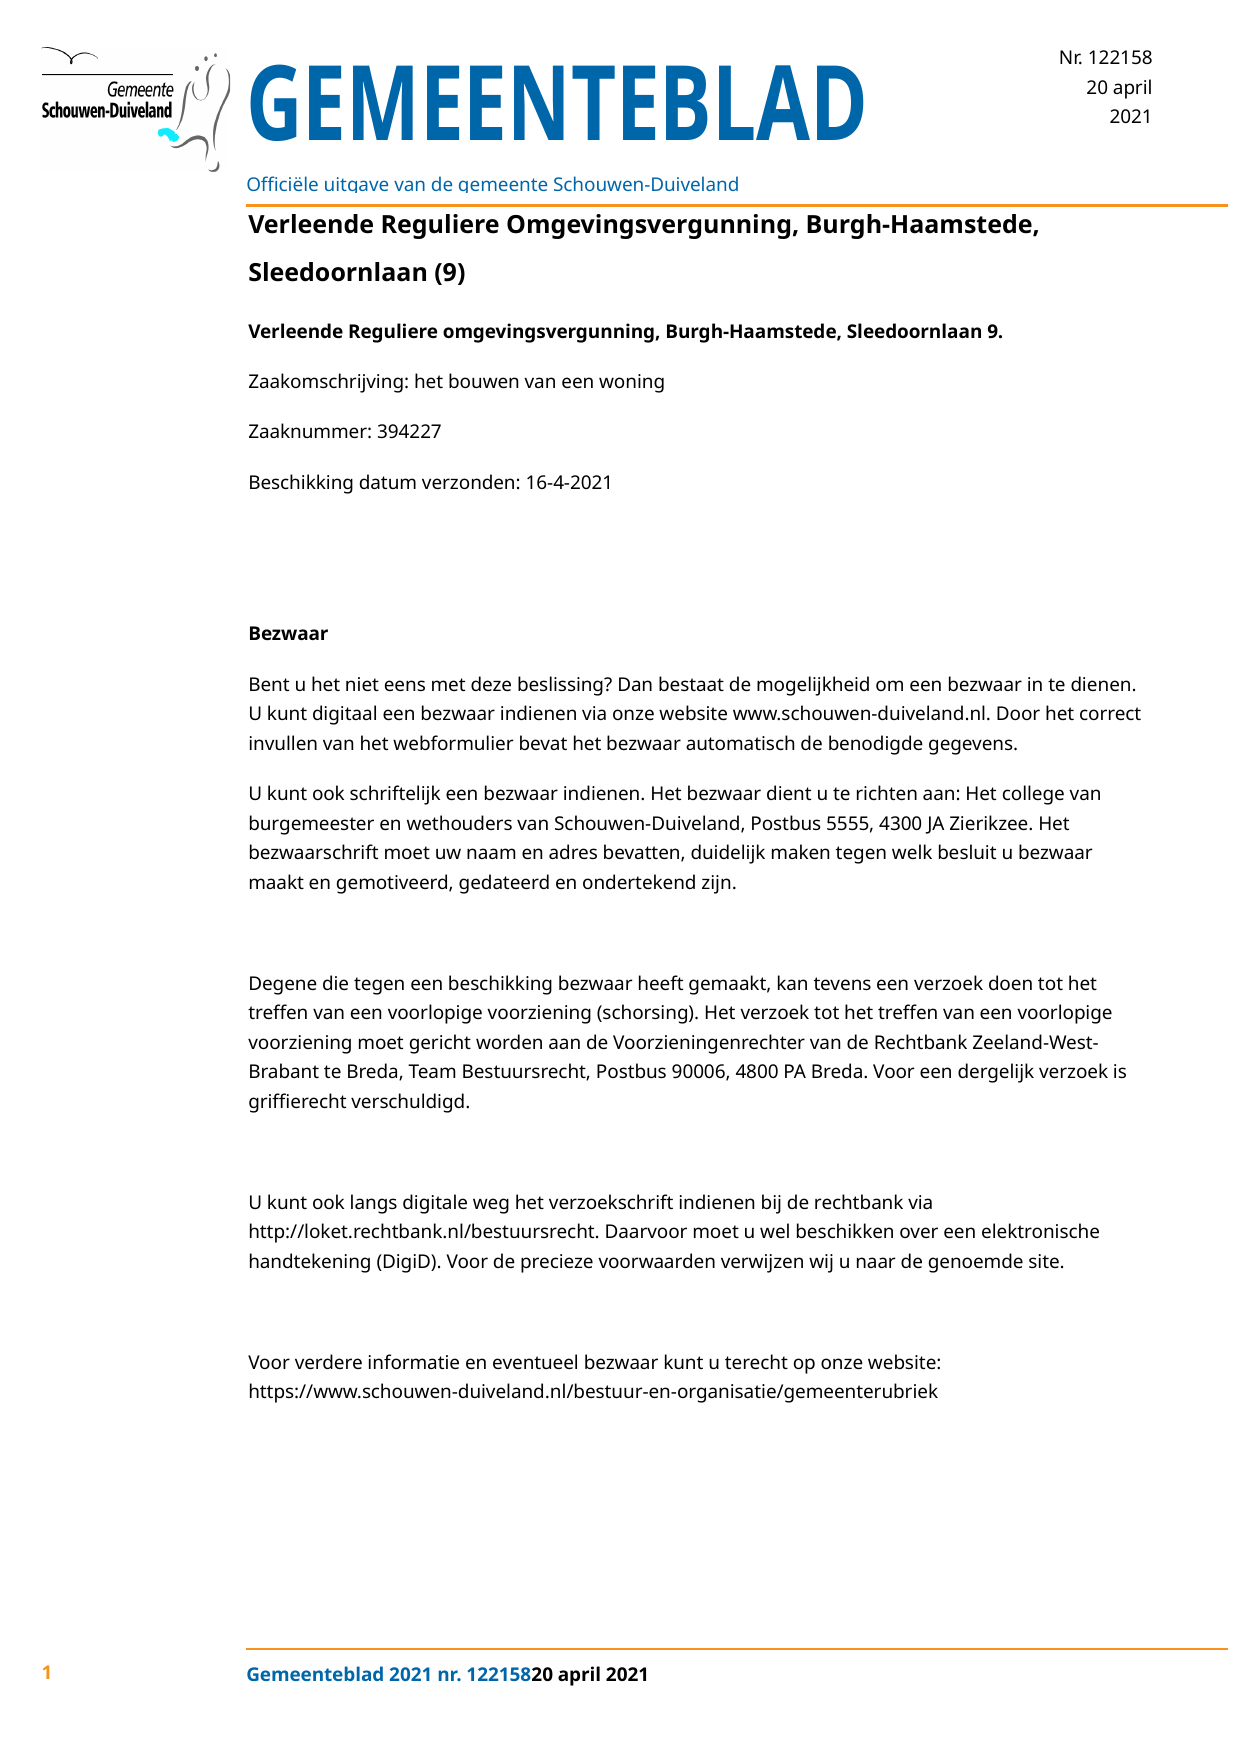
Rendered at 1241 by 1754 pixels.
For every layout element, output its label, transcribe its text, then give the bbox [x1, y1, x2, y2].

text Zaakomschrijving: het bouwen van een woning [248, 368, 1152, 394]
picture [41, 47, 231, 172]
text Beschikking datum verzonden: 16-4-2021 [248, 469, 1152, 495]
text U kunt ook langs digitale weg het verzoekschrift indienen bij de rechtbank via http://loket.rechtbank.nl/bestuursrecht. Daarvoor moet u wel beschikken over een elektronische handtekening (DigiD). Voor de precieze voorwaarden verwijzen wij u naar de genoemde site. [248, 1189, 1152, 1274]
text Degene die tegen een beschikking bezwaar heeft gemaakt, kan tevens een verzoek doen tot het treffen van een voorlopige voorziening (schorsing). Het verzoek tot het treffen van een voorlopige voorziening moet gericht worden aan de Voorzieningenrechter van de Rechtbank Zeeland-West-Brabant te Breda, Team Bestuursrecht, Postbus 90006, 4800 PA Breda. Voor een dergelijk verzoek is griffierecht verschuldigd. [248, 970, 1152, 1114]
text Bezwaar [248, 620, 1152, 646]
text U kunt ook schriftelijk een bezwaar indienen. Het bezwaar dient u te richten aan: Het college van burgemeester en wethouders van Schouwen-Duiveland, Postbus 5555, 4300 JA Zierikzee. Het bezwaarschrift moet uw naam en adres bevatten, duidelijk maken tegen welk besluit u bezwaar maakt en gemotiveerd, gedateerd en ondertekend zijn. [248, 780, 1152, 895]
text Zaaknummer: 394227 [248, 419, 1152, 444]
text Verleende Reguliere Omgevingsvergunning, Burgh-Haamstede, Sleedoornlaan (9) [248, 207, 1152, 288]
text Verleende Reguliere omgevingsvergunning, Burgh-Haamstede, Sleedoornlaan 9. [248, 318, 1152, 344]
text Voor verdere informatie en eventueel bezwaar kunt u terecht op onze website: https://www.schouwen-duiveland.nl/bestuur-en-organisatie/gemeenterubriek [248, 1349, 1152, 1404]
text Bent u het niet eens met deze beslissing? Dan bestaat de mogelijkheid om een bezwaar in te dienen. U kunt digitaal een bezwaar indienen via onze website www.schouwen-duiveland.nl. Door het correct invullen van het webformulier bevat het bezwaar automatisch de benodigde gegevens. [248, 671, 1152, 756]
